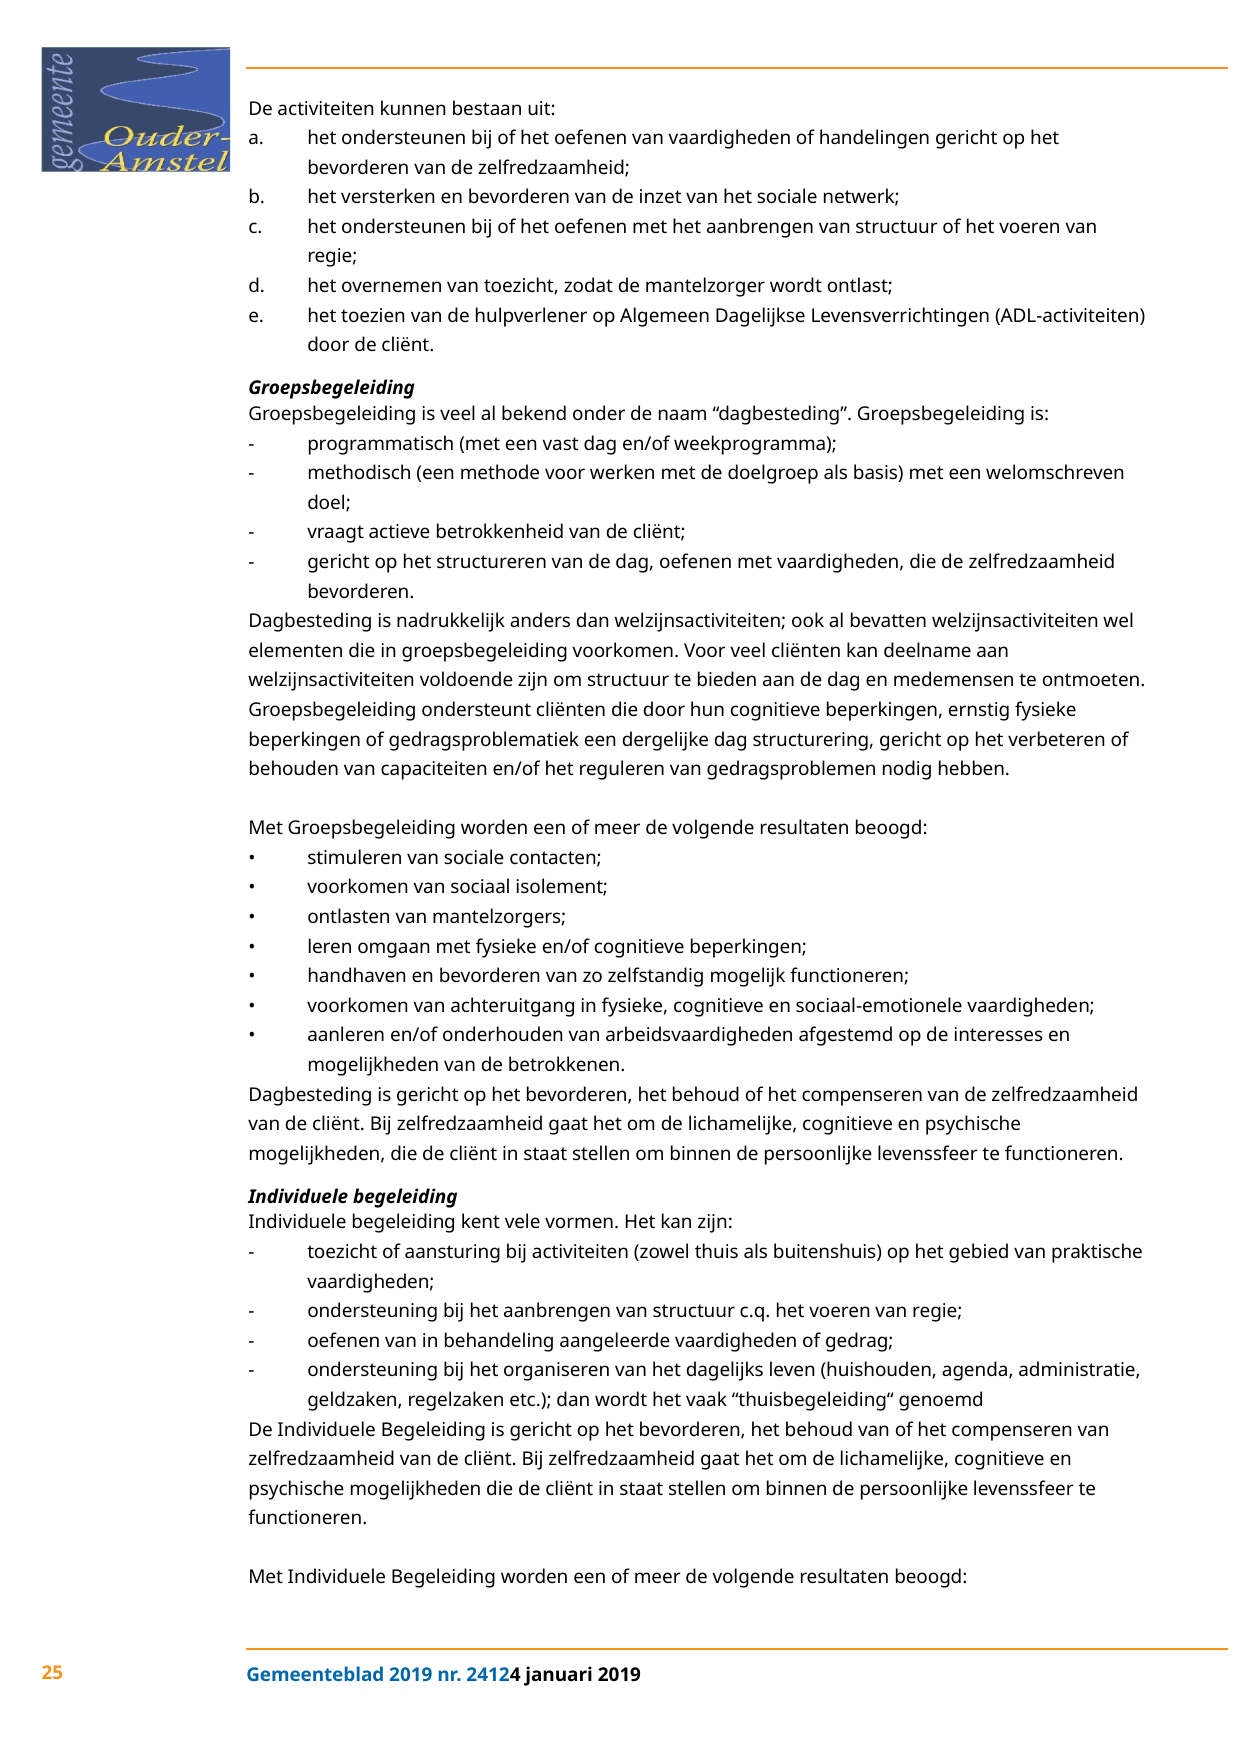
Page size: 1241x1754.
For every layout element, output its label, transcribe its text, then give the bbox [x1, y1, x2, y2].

text Dagbesteding is gericht op het bevorderen, het behoud of het compenseren van de zelfredzaamheid van de cliënt. Bij zelfredzaamheid gaat het om de lichamelijke, cognitieve en psychische mogelijkheden, die de cliënt in staat stellen om binnen de persoonlijke levenssfeer te functioneren. [248, 1081, 1152, 1166]
text De Individuele Begeleiding is gericht op het bevorderen, het behoud van of het compenseren van zelfredzaamheid van de cliënt. Bij zelfredzaamheid gaat het om de lichamelijke, cognitieve en psychische mogelijkheden die de cliënt in staat stellen om binnen de persoonlijke levenssfeer te functioneren. [248, 1416, 1152, 1530]
text Groepsbegeleiding is veel al bekend onder de naam “dagbesteding”. Groepsbegeleiding is: [248, 400, 1152, 426]
text Individuele begeleiding [248, 1183, 1152, 1209]
list het overnemen van toezicht, zodat de mantelzorger wordt ontlast; [248, 272, 1152, 298]
list ondersteuning bij het organiseren van het dagelijks leven (huishouden, agenda, administratie, geldzaken, regelzaken etc.); dan wordt het vaak “thuisbegeleiding“ genoemd [248, 1357, 1152, 1412]
list leren omgaan met fysieke en/of cognitieve beperkingen; [248, 933, 1152, 958]
list het ondersteunen bij of het oefenen met het aanbrengen van structuur of het voeren van regie; [248, 213, 1152, 268]
list voorkomen van achteruitgang in fysieke, cognitieve en sociaal-emotionele vaardigheden; [248, 992, 1152, 1018]
text Met Groepsbegeleiding worden een of meer de volgende resultaten beoogd: [248, 814, 1152, 840]
text De activiteiten kunnen bestaan uit: [248, 95, 1152, 121]
list aanleren en/of onderhouden van arbeidsvaardigheden afgestemd op de interesses en mogelijkheden van de betrokkenen. [248, 1022, 1152, 1077]
text Groepsbegeleiding [248, 374, 1152, 400]
list het toezien van de hulpverlener op Algemeen Dagelijkse Levensverrichtingen (ADL-activiteiten) door de cliënt. [248, 302, 1152, 357]
text Dagbesteding is nadrukkelijk anders dan welzijnsactiviteiten; ook al bevatten welzijnsactiviteiten wel elementen die in groepsbegeleiding voorkomen. Voor veel cliënten kan deelname aan welzijnsactiviteiten voldoende zijn om structuur te bieden aan de dag en medemensen te ontmoeten. Groepsbegeleiding ondersteunt cliënten die door hun cognitieve beperkingen, ernstig fysieke beperkingen of gedragsproblematiek een dergelijke dag structurering, gericht op het verbeteren of behouden van capaciteiten en/of het reguleren van gedragsproblemen nodig hebben. [248, 607, 1152, 781]
list vraagt actieve betrokkenheid van de cliënt; [248, 519, 1152, 544]
picture [41, 47, 231, 172]
list programmatisch (met een vast dag en/of weekprogramma); [248, 430, 1152, 456]
list het ondersteunen bij of het oefenen van vaardigheden of handelingen gericht op het bevorderen van de zelfredzaamheid; [248, 124, 1152, 180]
list gericht op het structureren van de dag, oefenen met vaardigheden, die de zelfredzaamheid bevorderen. [248, 548, 1152, 603]
list het versterken en bevorderen van de inzet van het sociale netwerk; [248, 183, 1152, 209]
list methodisch (een methode voor werken met de doelgroep als basis) met een welomschreven doel; [248, 459, 1152, 515]
list oefenen van in behandeling aangeleerde vaardigheden of gedrag; [248, 1327, 1152, 1353]
list handhaven en bevorderen van zo zelfstandig mogelijk functioneren; [248, 962, 1152, 988]
list voorkomen van sociaal isolement; [248, 874, 1152, 899]
list toezicht of aansturing bij activiteiten (zowel thuis als buitenshuis) op het gebied van praktische vaardigheden; [248, 1238, 1152, 1294]
list ontlasten van mantelzorgers; [248, 903, 1152, 929]
text Met Individuele Begeleiding worden een of meer de volgende resultaten beoogd: [248, 1564, 1152, 1589]
list stimuleren van sociale contacten; [248, 844, 1152, 870]
list ondersteuning bij het aanbrengen van structuur c.q. het voeren van regie; [248, 1297, 1152, 1323]
text Individuele begeleiding kent vele vormen. Het kan zijn: [248, 1209, 1152, 1234]
